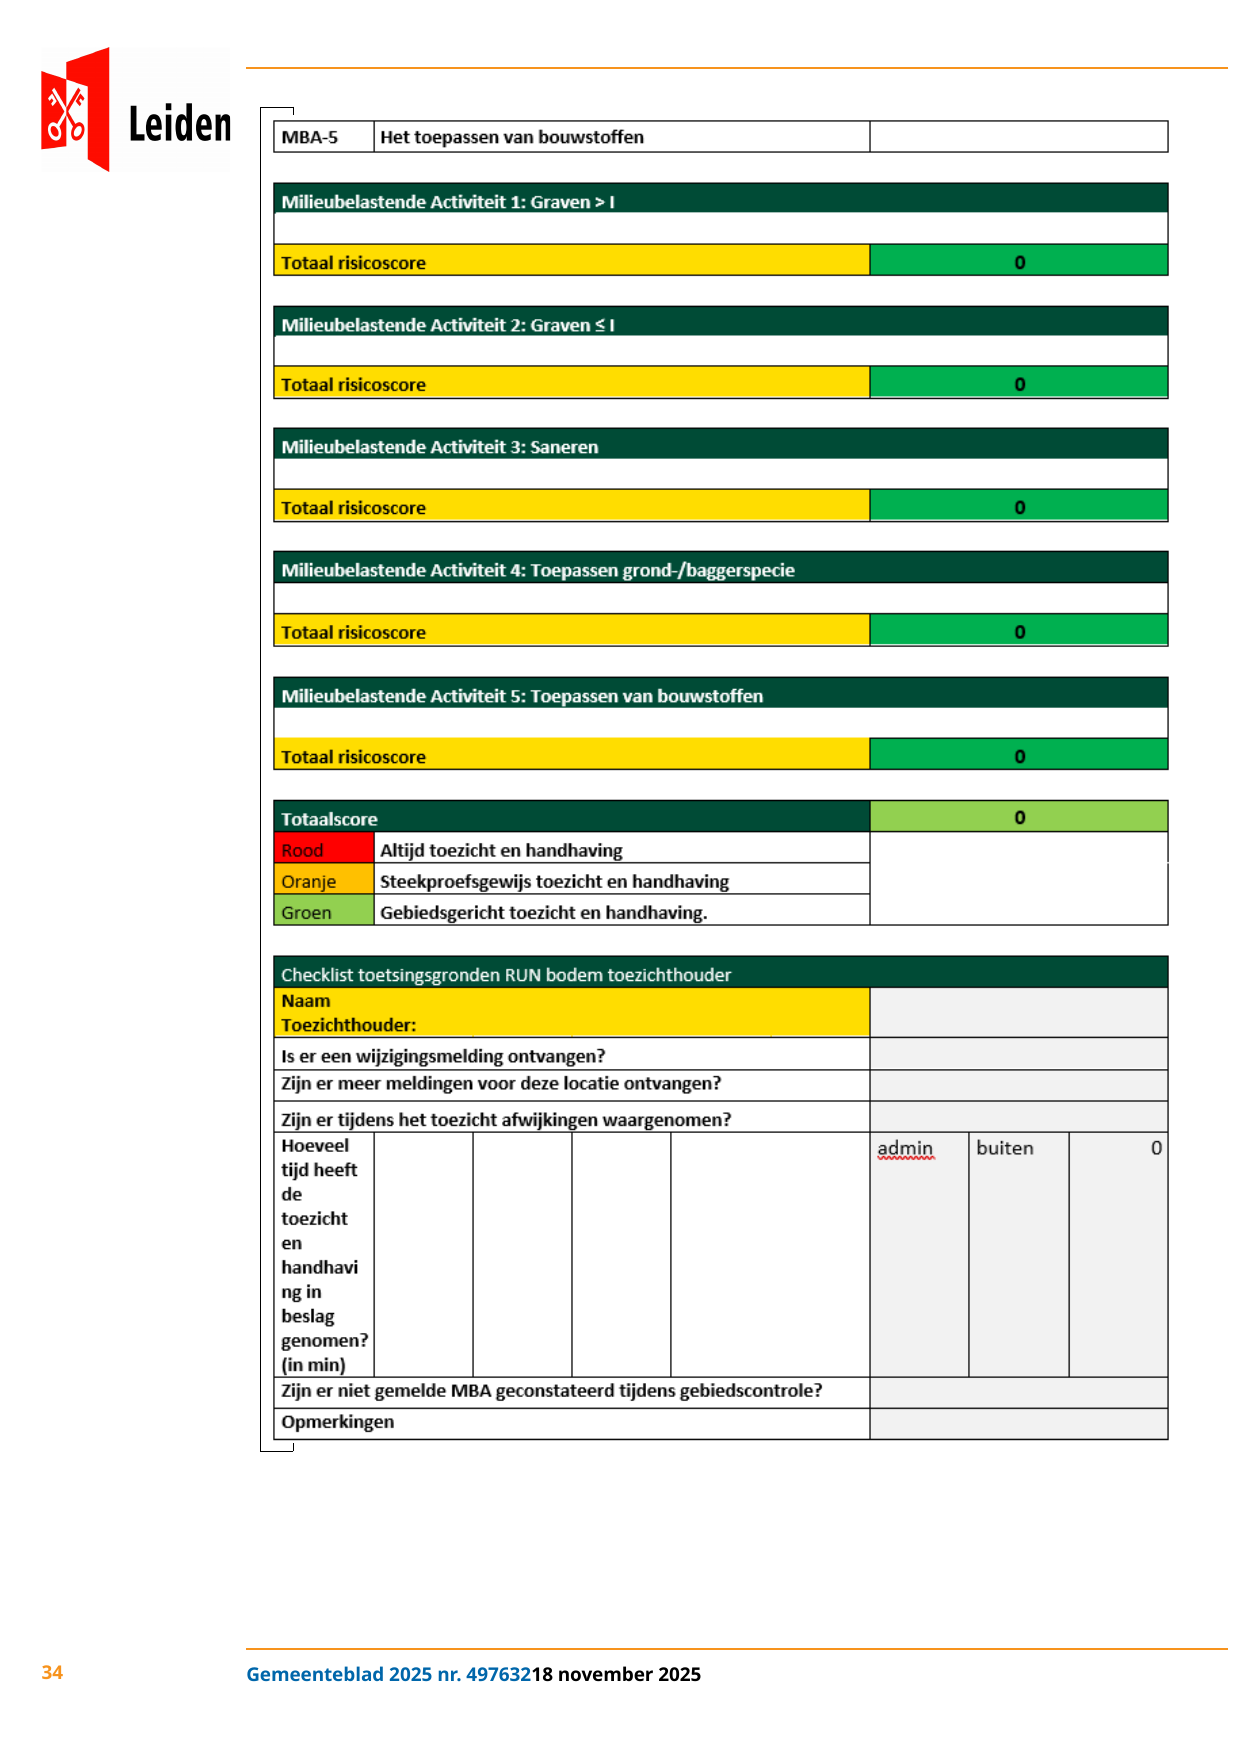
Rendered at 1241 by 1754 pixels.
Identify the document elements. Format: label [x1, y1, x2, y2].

picture [41, 47, 231, 172]
picture [268, 115, 1173, 1443]
